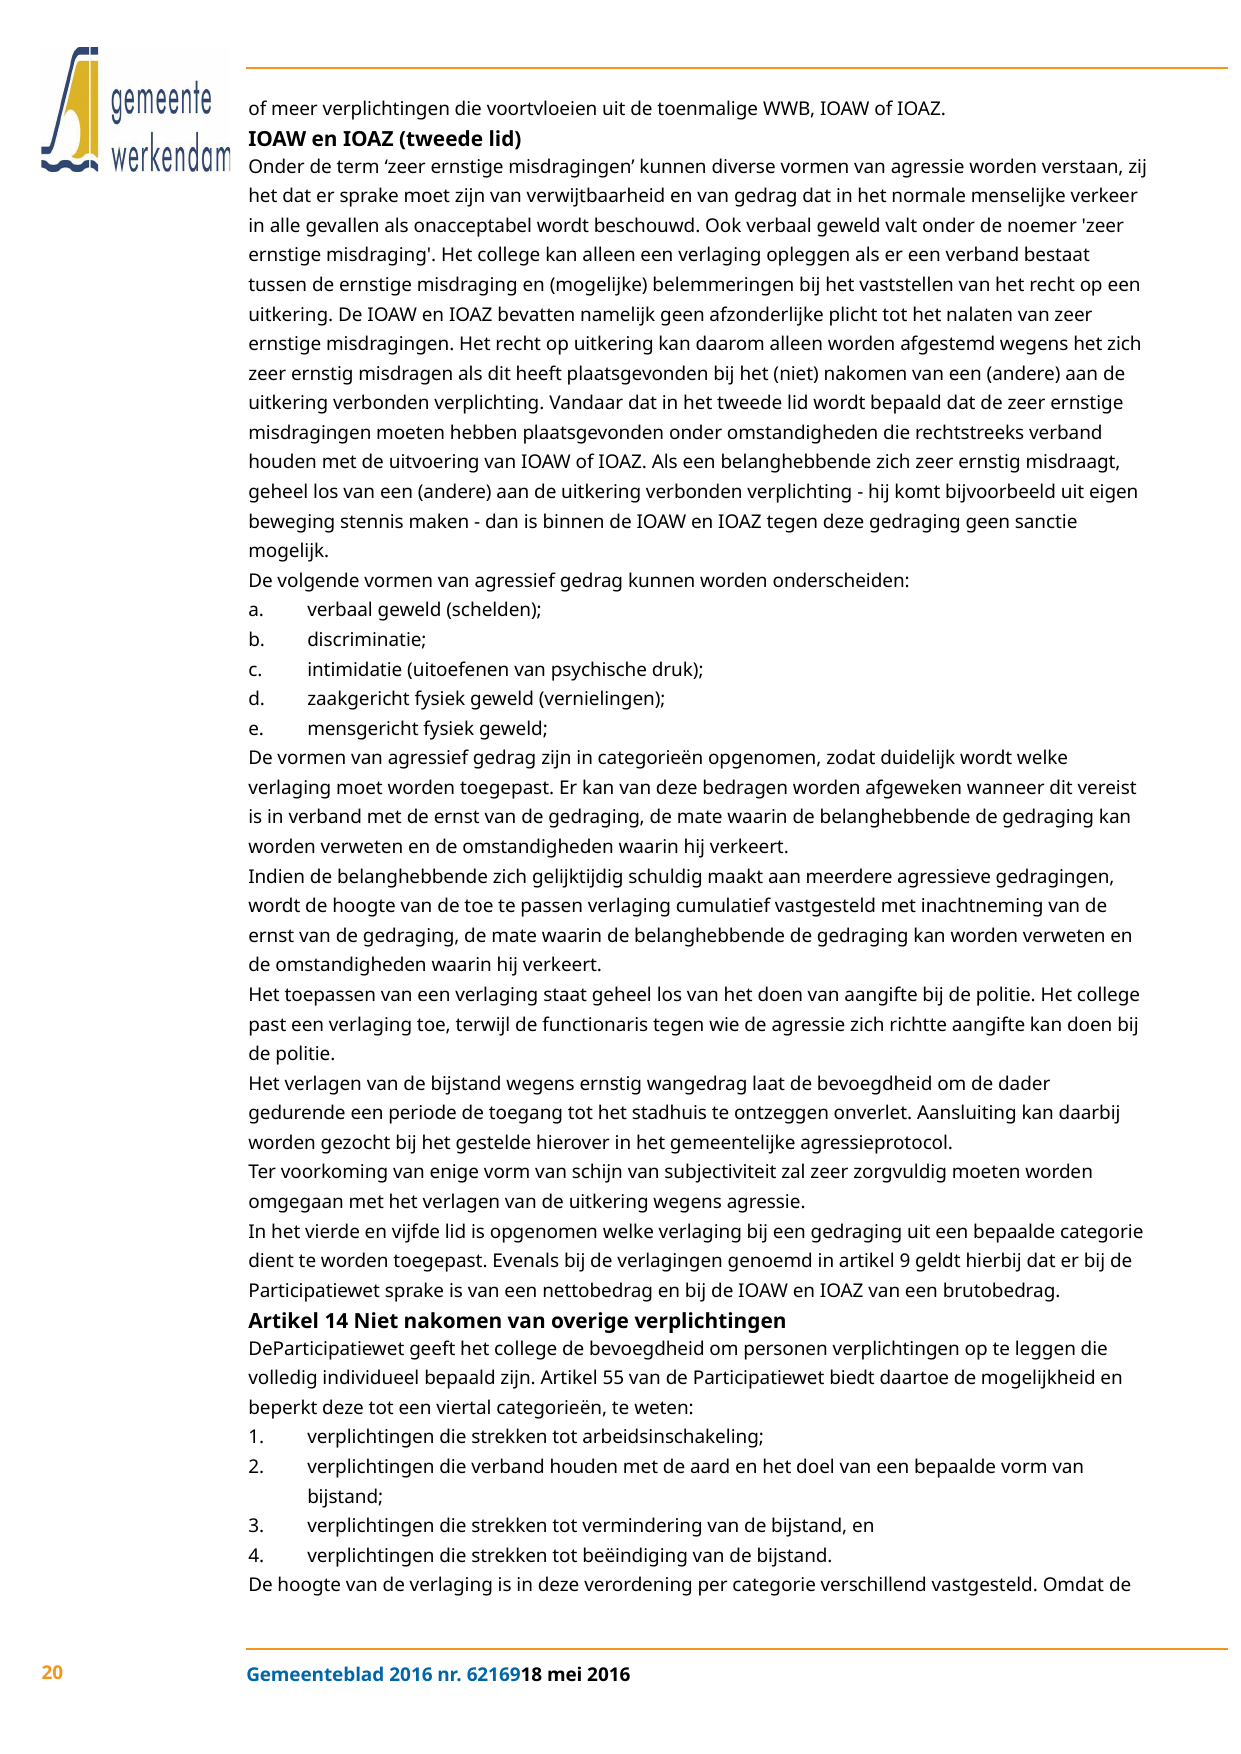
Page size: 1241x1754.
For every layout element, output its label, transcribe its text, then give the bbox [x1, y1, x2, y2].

text DeParticipatiewet geeft het college de bevoegdheid om personen verplichtingen op te leggen die volledig individueel bepaald zijn. Artikel 55 van de Participatiewet biedt daartoe de mogelijkheid en beperkt deze tot een viertal categorieën, te weten: [248, 1335, 1152, 1420]
text IOAW en IOAZ (tweede lid) [248, 124, 1152, 153]
text Ter voorkoming van enige vorm van schijn van subjectiviteit zal zeer zorgvuldig moeten worden omgegaan met het verlagen van de uitkering wegens agressie. [248, 1159, 1152, 1214]
text Onder de term ‘zeer ernstige misdragingen’ kunnen diverse vormen van agressie worden verstaan, zij het dat er sprake moet zijn van verwijtbaarheid en van gedrag dat in het normale menselijke verkeer in alle gevallen als onacceptabel wordt beschouwd. Ook verbaal geweld valt onder de noemer 'zeer ernstige misdraging'. Het college kan alleen een verlaging opleggen als er een verband bestaat tussen de ernstige misdraging en (mogelijke) belemmeringen bij het vaststellen van het recht op een uitkering. De IOAW en IOAZ bevatten namelijk geen afzonderlijke plicht tot het nalaten van zeer ernstige misdragingen. Het recht op uitkering kan daarom alleen worden afgestemd wegens het zich zeer ernstig misdragen als dit heeft plaatsgevonden bij het (niet) nakomen van een (andere) aan de uitkering verbonden verplichting. Vandaar dat in het tweede lid wordt bepaald dat de zeer ernstige misdragingen moeten hebben plaatsgevonden onder omstandigheden die rechtstreeks verband houden met de uitvoering van IOAW of IOAZ. Als een belanghebbende zich zeer ernstig misdraagt, geheel los van een (andere) aan de uitkering verbonden verplichting - hij komt bijvoorbeeld uit eigen beweging stennis maken - dan is binnen de IOAW en IOAZ tegen deze gedraging geen sanctie mogelijk. [248, 153, 1152, 563]
text Indien de belanghebbende zich gelijktijdig schuldig maakt aan meerdere agressieve gedragingen, wordt de hoogte van de toe te passen verlaging cumulatief vastgesteld met inachtneming van de ernst van de gedraging, de mate waarin de belanghebbende de gedraging kan worden verweten en de omstandigheden waarin hij verkeert. [248, 863, 1152, 977]
text In het vierde en vijfde lid is opgenomen welke verlaging bij een gedraging uit een bepaalde categorie dient te worden toegepast. Evenals bij de verlagingen genoemd in artikel 9 geldt hierbij dat er bij de Participatiewet sprake is van een nettobedrag en bij de IOAW en IOAZ van een brutobedrag. [248, 1218, 1152, 1303]
list zaakgericht fysiek geweld (vernielingen); [248, 685, 1152, 711]
text of meer verplichtingen die voortvloeien uit de toenmalige WWB, IOAW of IOAZ. [248, 95, 1152, 121]
list verbaal geweld (schelden); [248, 597, 1152, 622]
picture [41, 47, 231, 172]
list verplichtingen die verband houden met de aard en het doel van een bepaalde vorm van bijstand; [248, 1453, 1152, 1509]
list verplichtingen die strekken tot vermindering van de bijstand, en [248, 1512, 1152, 1538]
list mensgericht fysiek geweld; [248, 715, 1152, 741]
text De volgende vormen van agressief gedrag kunnen worden onderscheiden: [248, 567, 1152, 593]
text De hoogte van de verlaging is in deze verordening per categorie verschillend vastgesteld. Omdat de [248, 1572, 1152, 1597]
list verplichtingen die strekken tot arbeidsinschakeling; [248, 1424, 1152, 1449]
list discriminatie; [248, 626, 1152, 652]
text Artikel 14 Niet nakomen van overige verplichtingen [248, 1307, 1152, 1335]
text De vormen van agressief gedrag zijn in categorieën opgenomen, zodat duidelijk wordt welke verlaging moet worden toegepast. Er kan van deze bedragen worden afgeweken wanneer dit vereist is in verband met de ernst van de gedraging, de mate waarin de belanghebbende de gedraging kan worden verweten en de omstandigheden waarin hij verkeert. [248, 744, 1152, 859]
text Het toepassen van een verlaging staat geheel los van het doen van aangifte bij de politie. Het college past een verlaging toe, terwijl de functionaris tegen wie de agressie zich richtte aangifte kan doen bij de politie. [248, 981, 1152, 1066]
list verplichtingen die strekken tot beëindiging van de bijstand. [248, 1542, 1152, 1568]
list intimidatie (uitoefenen van psychische druk); [248, 656, 1152, 681]
text Het verlagen van de bijstand wegens ernstig wangedrag laat de bevoegdheid om de dader gedurende een periode de toegang tot het stadhuis te ontzeggen onverlet. Aansluiting kan daarbij worden gezocht bij het gestelde hierover in het gemeentelijke agressieprotocol. [248, 1070, 1152, 1155]
